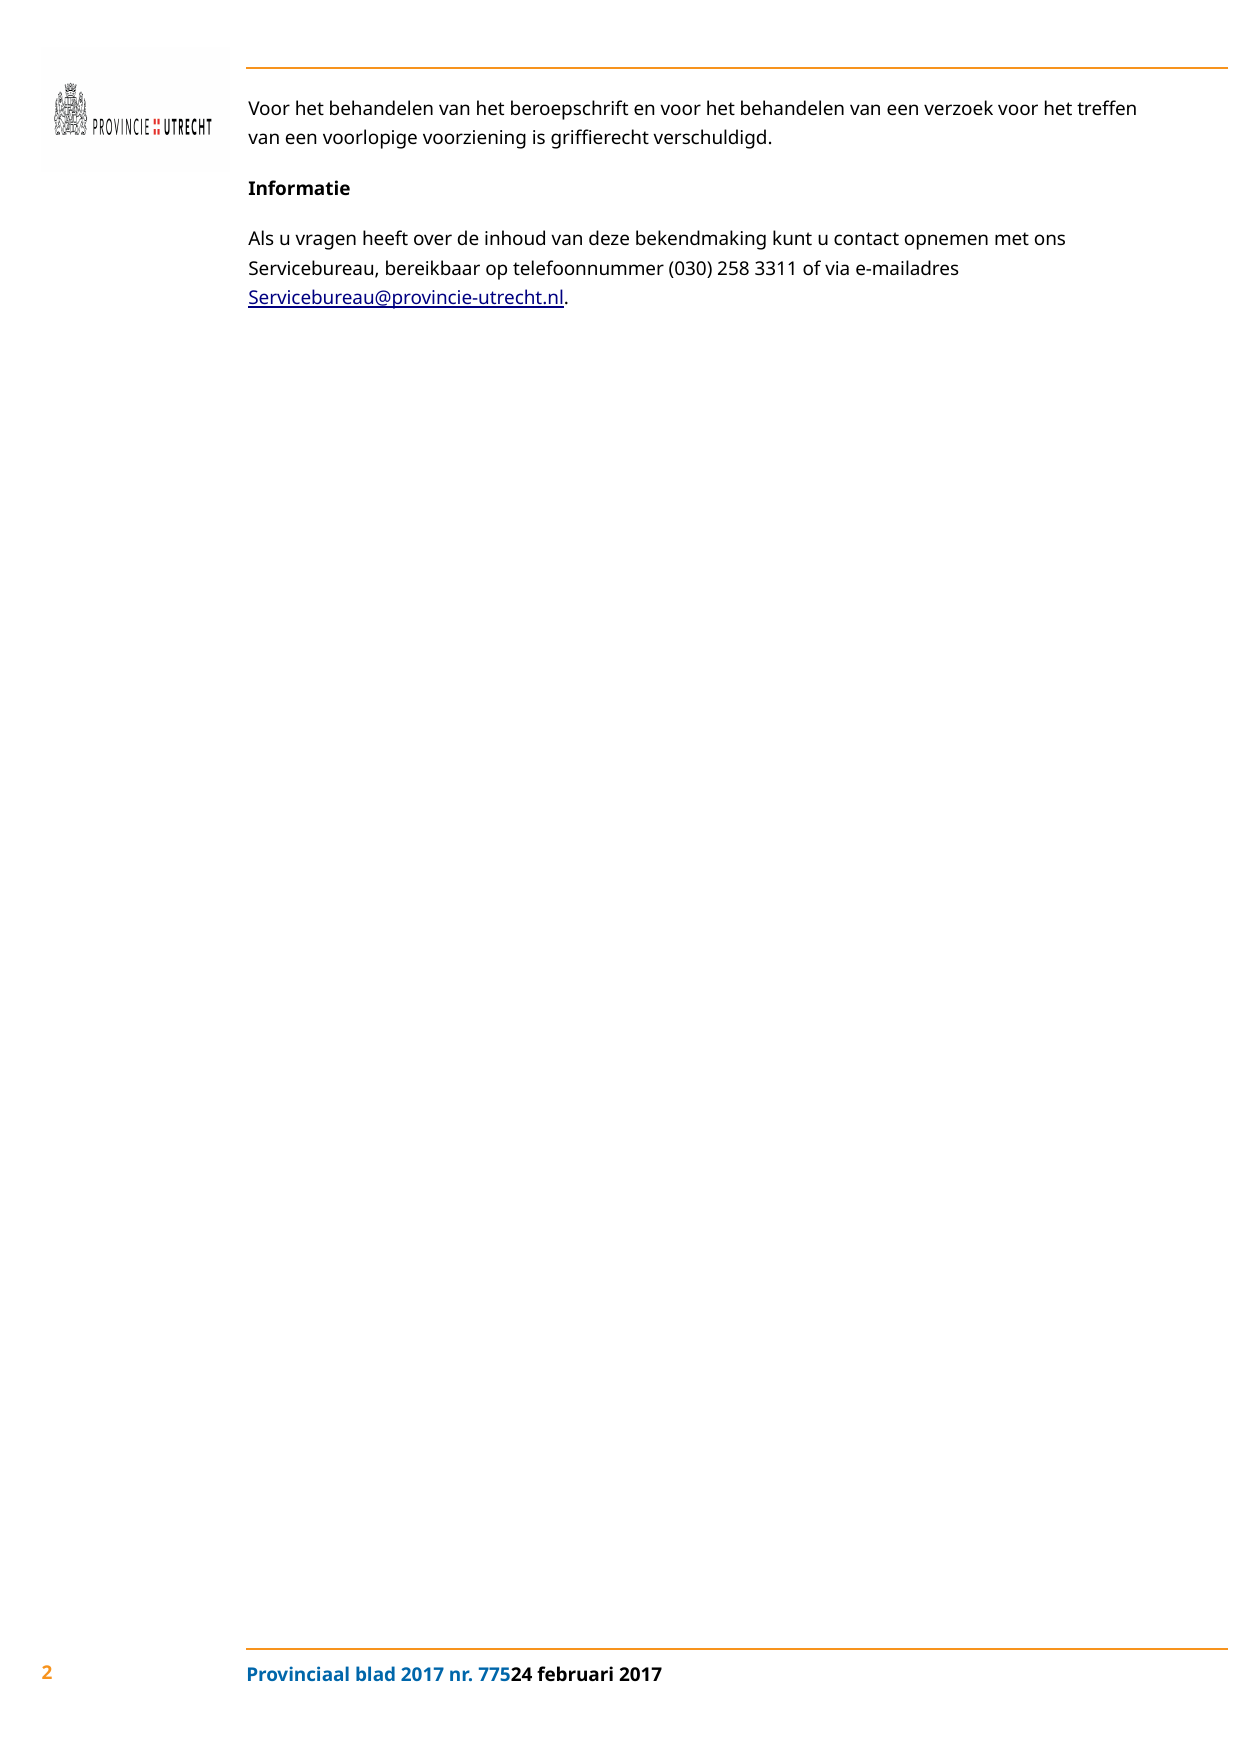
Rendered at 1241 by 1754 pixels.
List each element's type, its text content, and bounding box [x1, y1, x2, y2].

text Voor het behandelen van het beroepschrift en voor het behandelen van een verzoek voor het treffen van een voorlopige voorziening is griffierecht verschuldigd. [248, 95, 1152, 150]
text Informatie [248, 175, 1152, 201]
text Als u vragen heeft over de inhoud van deze bekendmaking kunt u contact opnemen met ons Servicebureau, bereikbaar op telefoonnummer (030) 258 3311 of via e-mailadres Servicebureau@provincie-utrecht.nl. [248, 225, 1152, 310]
picture [41, 47, 231, 172]
